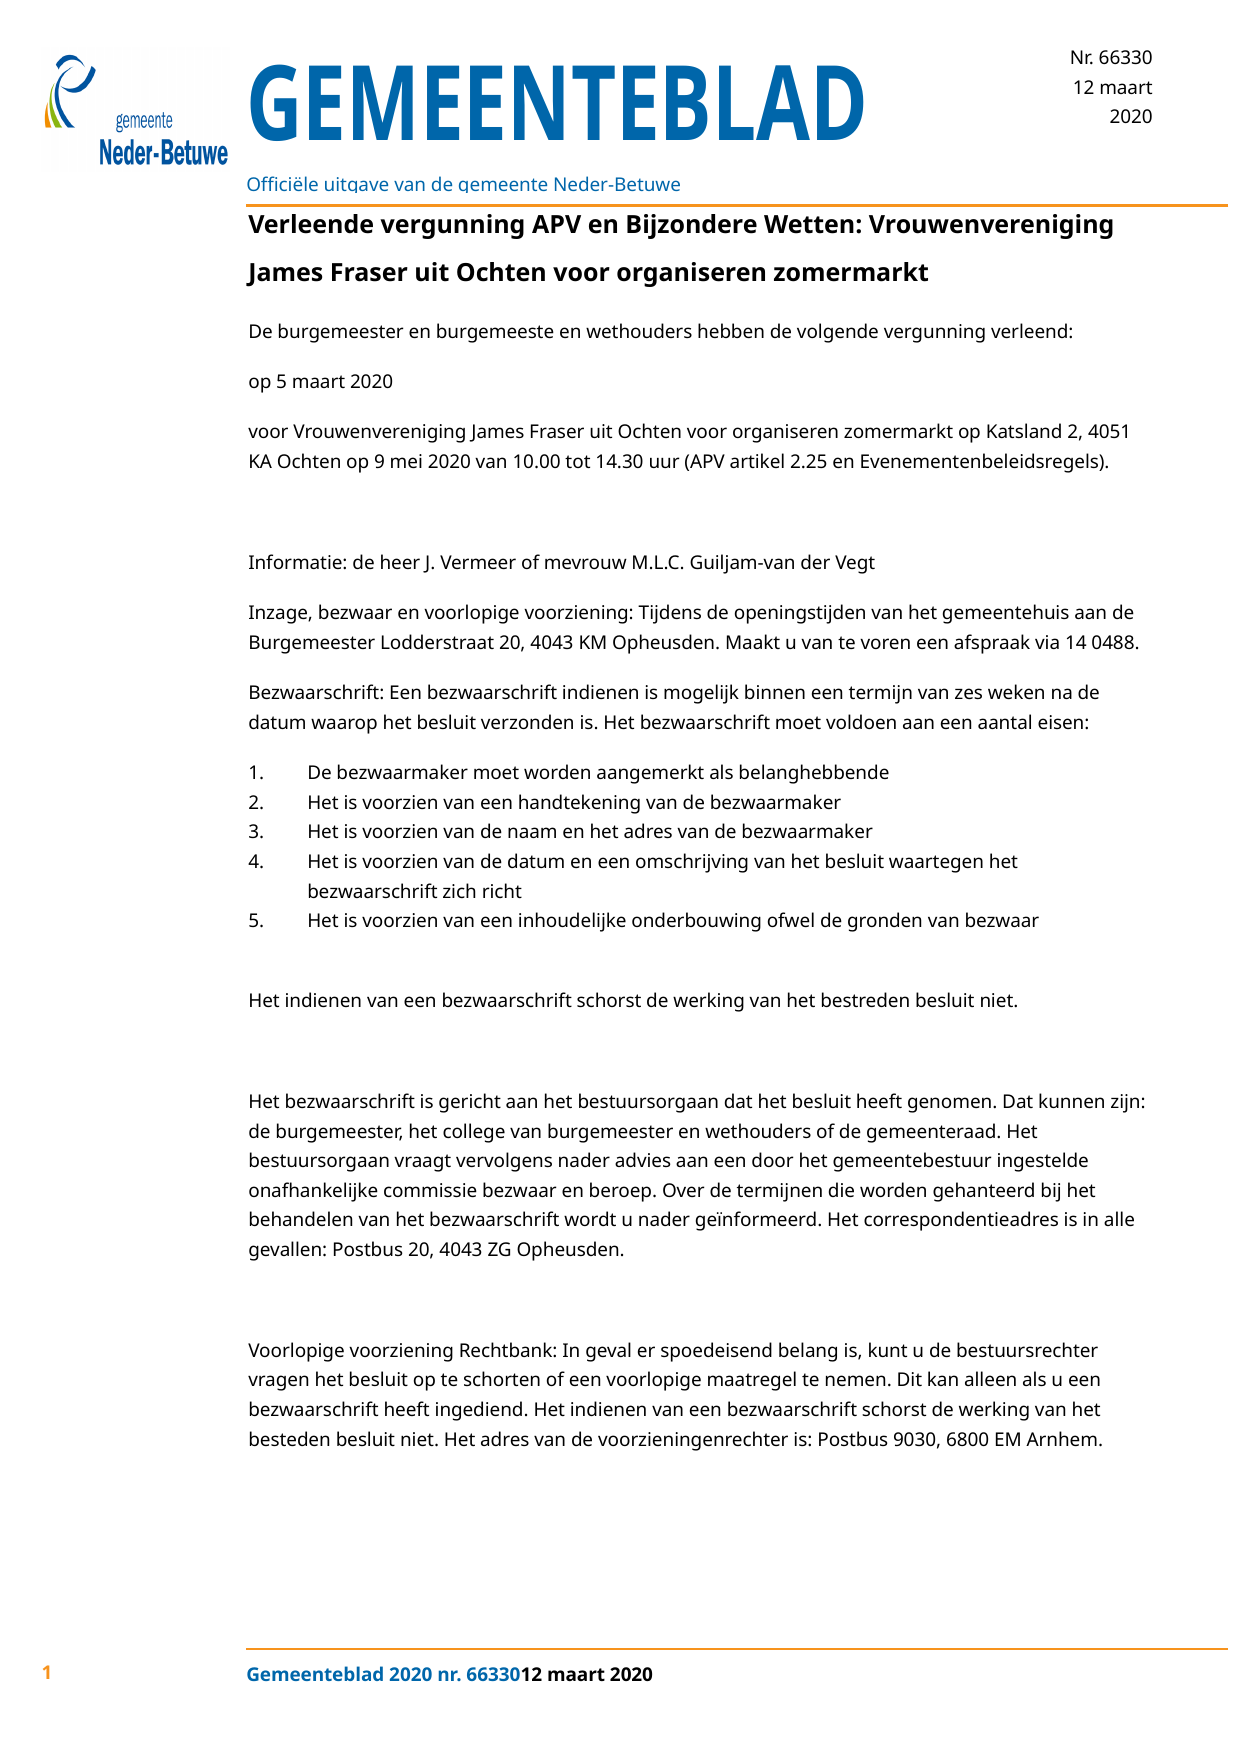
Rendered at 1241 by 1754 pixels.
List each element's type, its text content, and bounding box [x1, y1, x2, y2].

text Bezwaarschrift: Een bezwaarschrift indienen is mogelijk binnen een termijn van zes weken na de datum waarop het besluit verzonden is. Het bezwaarschrift moet voldoen aan een aantal eisen: [248, 679, 1152, 735]
text Inzage, bezwaar en voorlopige voorziening: Tijdens de openingstijden van het gemeentehuis aan de Burgemeester Lodderstraat 20, 4043 KM Opheusden. Maakt u van te voren een afspraak via 14 0488. [248, 599, 1152, 655]
text voor Vrouwenvereniging James Fraser uit Ochten voor organiseren zomermarkt op Katsland 2, 4051 KA Ochten op 9 mei 2020 van 10.00 tot 14.30 uur (APV artikel 2.25 en Evenementenbeleidsregels). [248, 419, 1152, 474]
text Verleende vergunning APV en Bijzondere Wetten: Vrouwenvereniging James Fraser uit Ochten voor organiseren zomermarkt [248, 207, 1152, 288]
list Het is voorzien van de datum en een omschrijving van het besluit waartegen het bezwaarschrift zich richt [248, 848, 1152, 904]
text Het bezwaarschrift is gericht aan het bestuursorgaan dat het besluit heeft genomen. Dat kunnen zijn: de burgemeester, het college van burgemeester en wethouders of de gemeenteraad. Het bestuursorgaan vraagt vervolgens nader advies aan een door het gemeentebestuur ingestelde onafhankelijke commissie bezwaar en beroep. Over de termijnen die worden gehanteerd bij het behandelen van het bezwaarschrift wordt u nader geïnformeerd. Het correspondentieadres is in alle gevallen: Postbus 20, 4043 ZG Opheusden. [248, 1088, 1152, 1262]
picture [41, 47, 231, 172]
text Het indienen van een bezwaarschrift schorst de werking van het bestreden besluit niet. [248, 987, 1152, 1013]
list Het is voorzien van een handtekening van de bezwaarmaker [248, 789, 1152, 815]
text op 5 maart 2020 [248, 368, 1152, 394]
text Voorlopige voorziening Rechtbank: In geval er spoedeisend belang is, kunt u de bestuursrechter vragen het besluit op te schorten of een voorlopige maatregel te nemen. Dit kan alleen als u een bezwaarschrift heeft ingediend. Het indienen van een bezwaarschrift schorst de werking van het besteden besluit niet. Het adres van de voorzieningenrechter is: Postbus 9030, 6800 EM Arnhem. [248, 1337, 1152, 1452]
text De burgemeester en burgemeeste en wethouders hebben de volgende vergunning verleend: [248, 318, 1152, 344]
list De bezwaarmaker moet worden aangemerkt als belanghebbende [248, 759, 1152, 785]
text Informatie: de heer J. Vermeer of mevrouw M.L.C. Guiljam-van der Vegt [248, 549, 1152, 575]
list Het is voorzien van de naam en het adres van de bezwaarmaker [248, 819, 1152, 844]
list Het is voorzien van een inhoudelijke onderbouwing ofwel de gronden van bezwaar [248, 907, 1152, 933]
